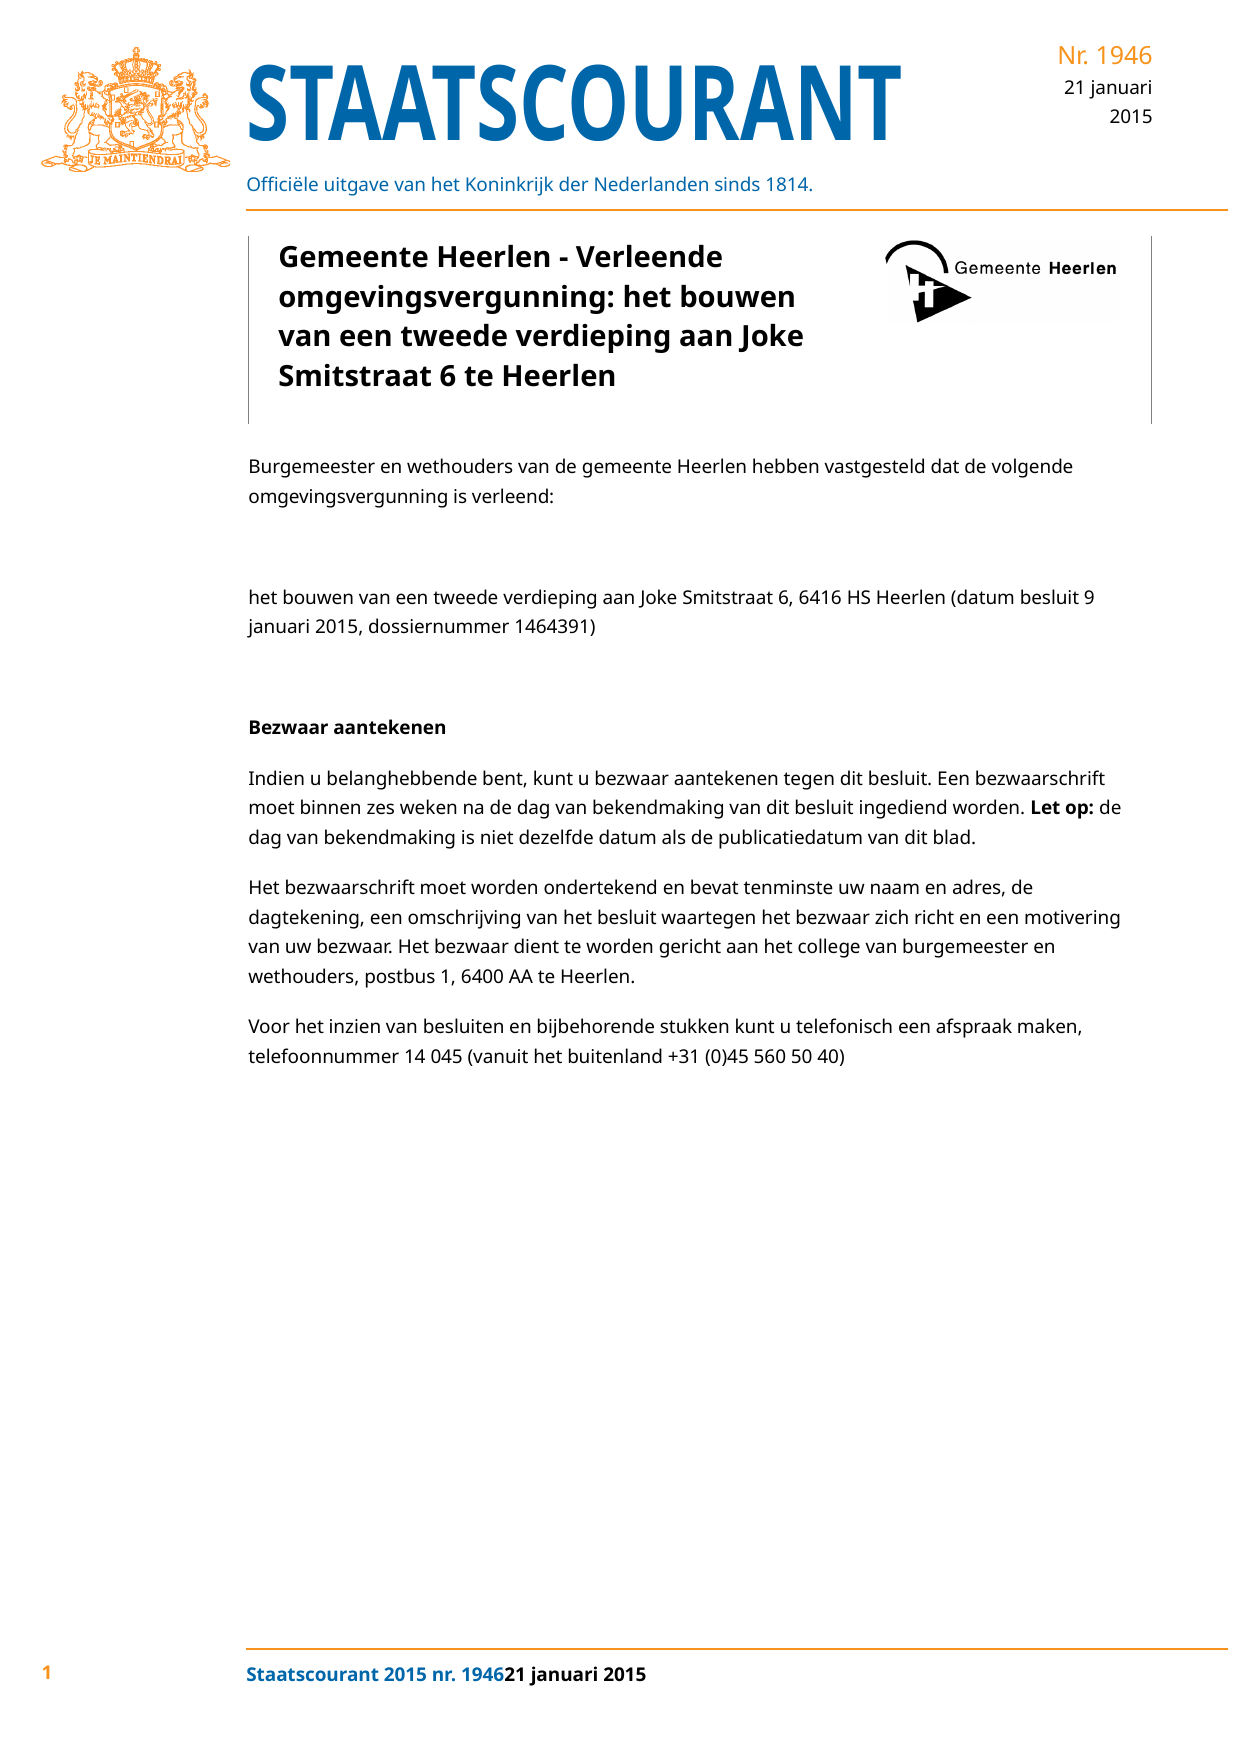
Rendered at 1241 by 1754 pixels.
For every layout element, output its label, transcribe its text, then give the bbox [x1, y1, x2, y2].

picture [41, 47, 231, 172]
text Bezwaar aantekenen [248, 714, 1152, 740]
table_header Gemeente Heerlen - Verleende omgevingsvergunning: het bouwen van een tweede verdieping aan Joke Smitstraat 6 te Heerlen [249, 236, 850, 424]
text Voor het inzien van besluiten en bijbehorende stukken kunt u telefonisch een afspraak maken, telefoonnummer 14 045 (vanuit het buitenland +31 (0)45 560 50 40) [248, 1014, 1152, 1069]
text Het bezwaarschrift moet worden ondertekend en bevat tenminste uw naam en adres, de dagtekening, een omschrijving van het besluit waartegen het bezwaar zich richt en een motivering van uw bezwaar. Het bezwaar dient te worden gericht aan het college van burgemeester en wethouders, postbus 1, 6400 AA te Heerlen. [248, 874, 1152, 989]
text Burgemeester en wethouders van de gemeente Heerlen hebben vastgesteld dat de volgende omgevingsvergunning is verleend: [248, 454, 1152, 509]
picture [882, 236, 1119, 325]
text Indien u belanghebbende bent, kunt u bezwaar aantekenen tegen dit besluit. Een bezwaarschrift moet binnen zes weken na de dag van bekendmaking van dit besluit ingediend worden. Let op: de dag van bekendmaking is niet dezelfde datum als de publicatiedatum van dit blad. [248, 765, 1152, 850]
text het bouwen van een tweede verdieping aan Joke Smitstraat 6, 6416 HS Heerlen (datum besluit 9 januari 2015, dossiernummer 1464391) [248, 584, 1152, 639]
table_header [850, 236, 1151, 424]
